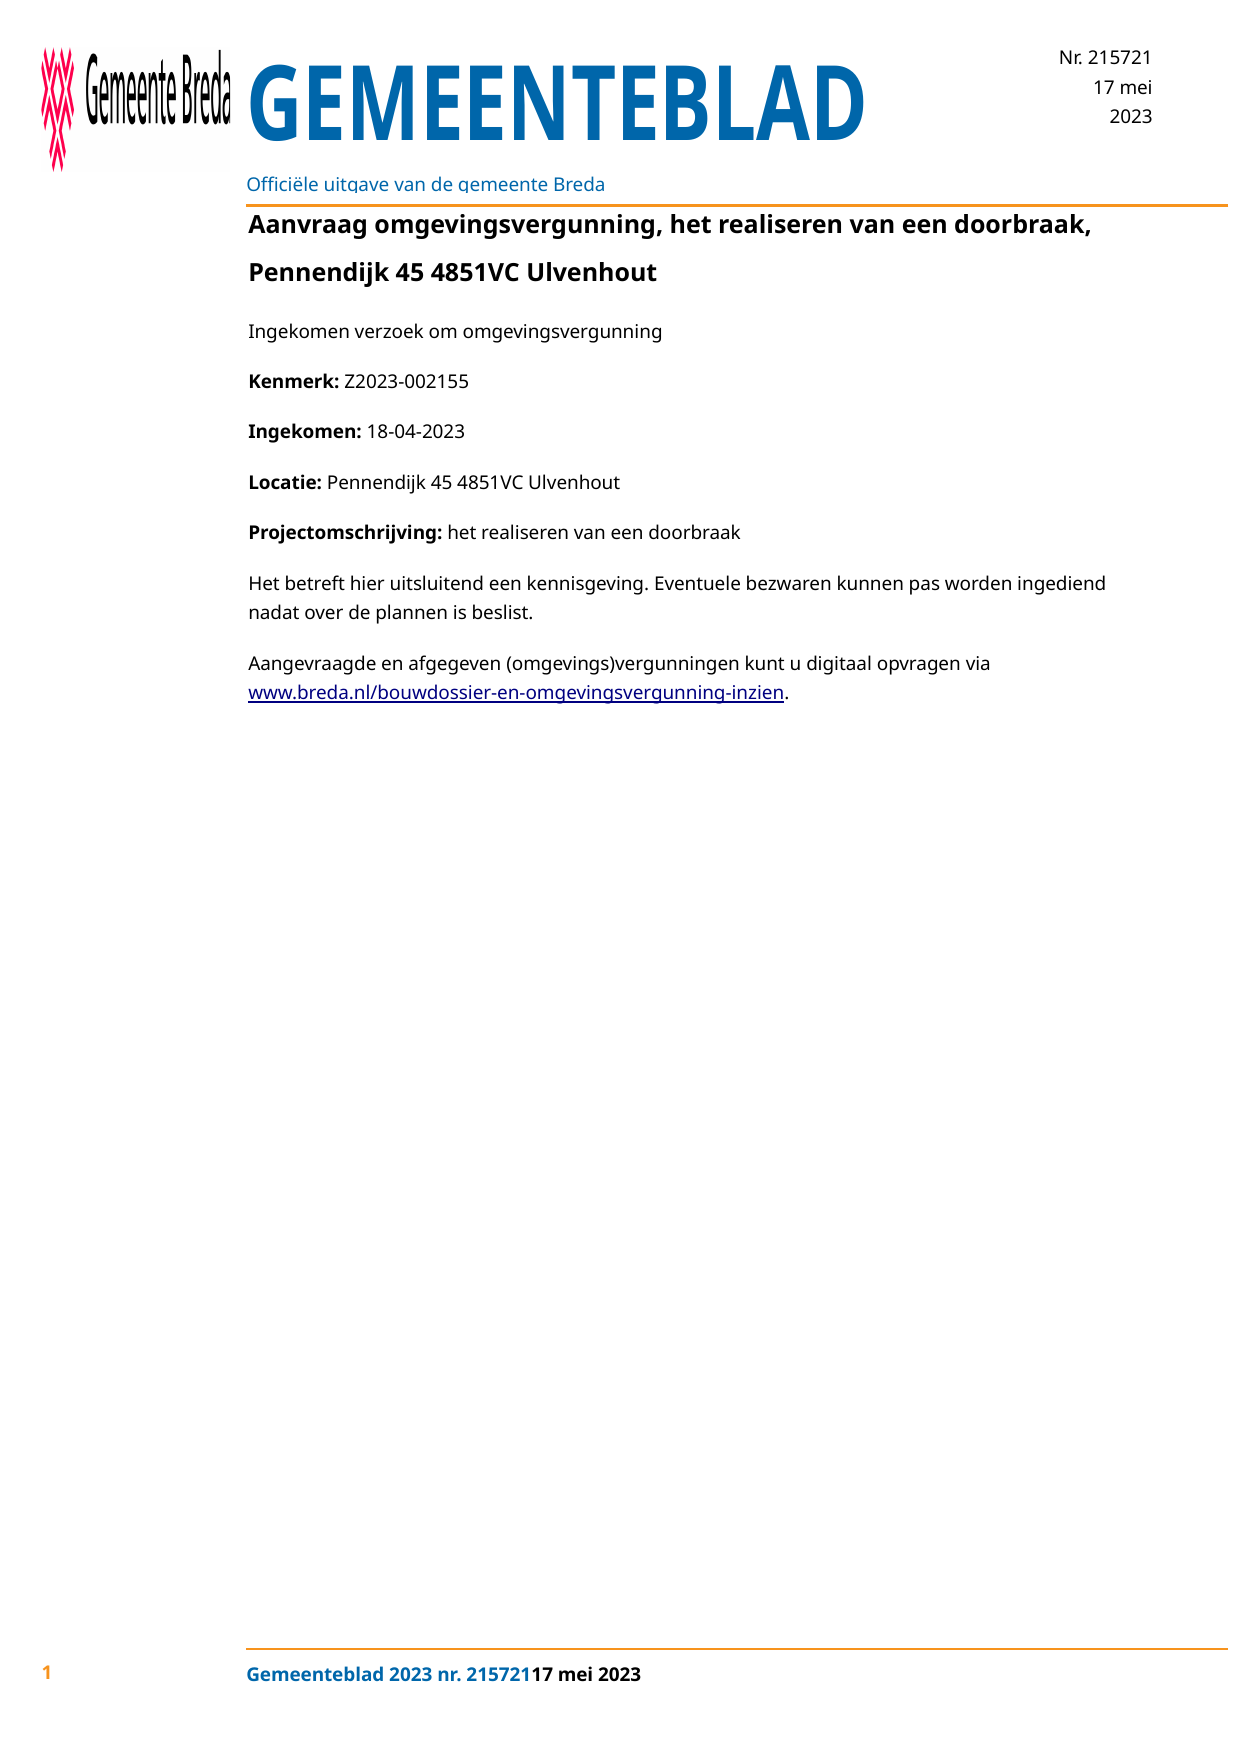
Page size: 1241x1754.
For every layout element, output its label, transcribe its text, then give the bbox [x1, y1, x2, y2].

text Ingekomen: 18-04-2023 [248, 419, 1152, 444]
picture [41, 47, 231, 172]
text Ingekomen verzoek om omgevingsvergunning [248, 318, 1152, 344]
text Aangevraagde en afgegeven (omgevings)vergunningen kunt u digitaal opvragen via www.breda.nl/bouwdossier-en-omgevingsvergunning-inzien. [248, 650, 1152, 705]
text Kenmerk: Z2023-002155 [248, 368, 1152, 394]
text Locatie: Pennendijk 45 4851VC Ulvenhout [248, 469, 1152, 495]
text Aanvraag omgevingsvergunning, het realiseren van een doorbraak, Pennendijk 45 4851VC Ulvenhout [248, 207, 1152, 288]
text Het betreft hier uitsluitend een kennisgeving. Eventuele bezwaren kunnen pas worden ingediend nadat over de plannen is beslist. [248, 570, 1152, 625]
text Projectomschrijving: het realiseren van een doorbraak [248, 519, 1152, 545]
